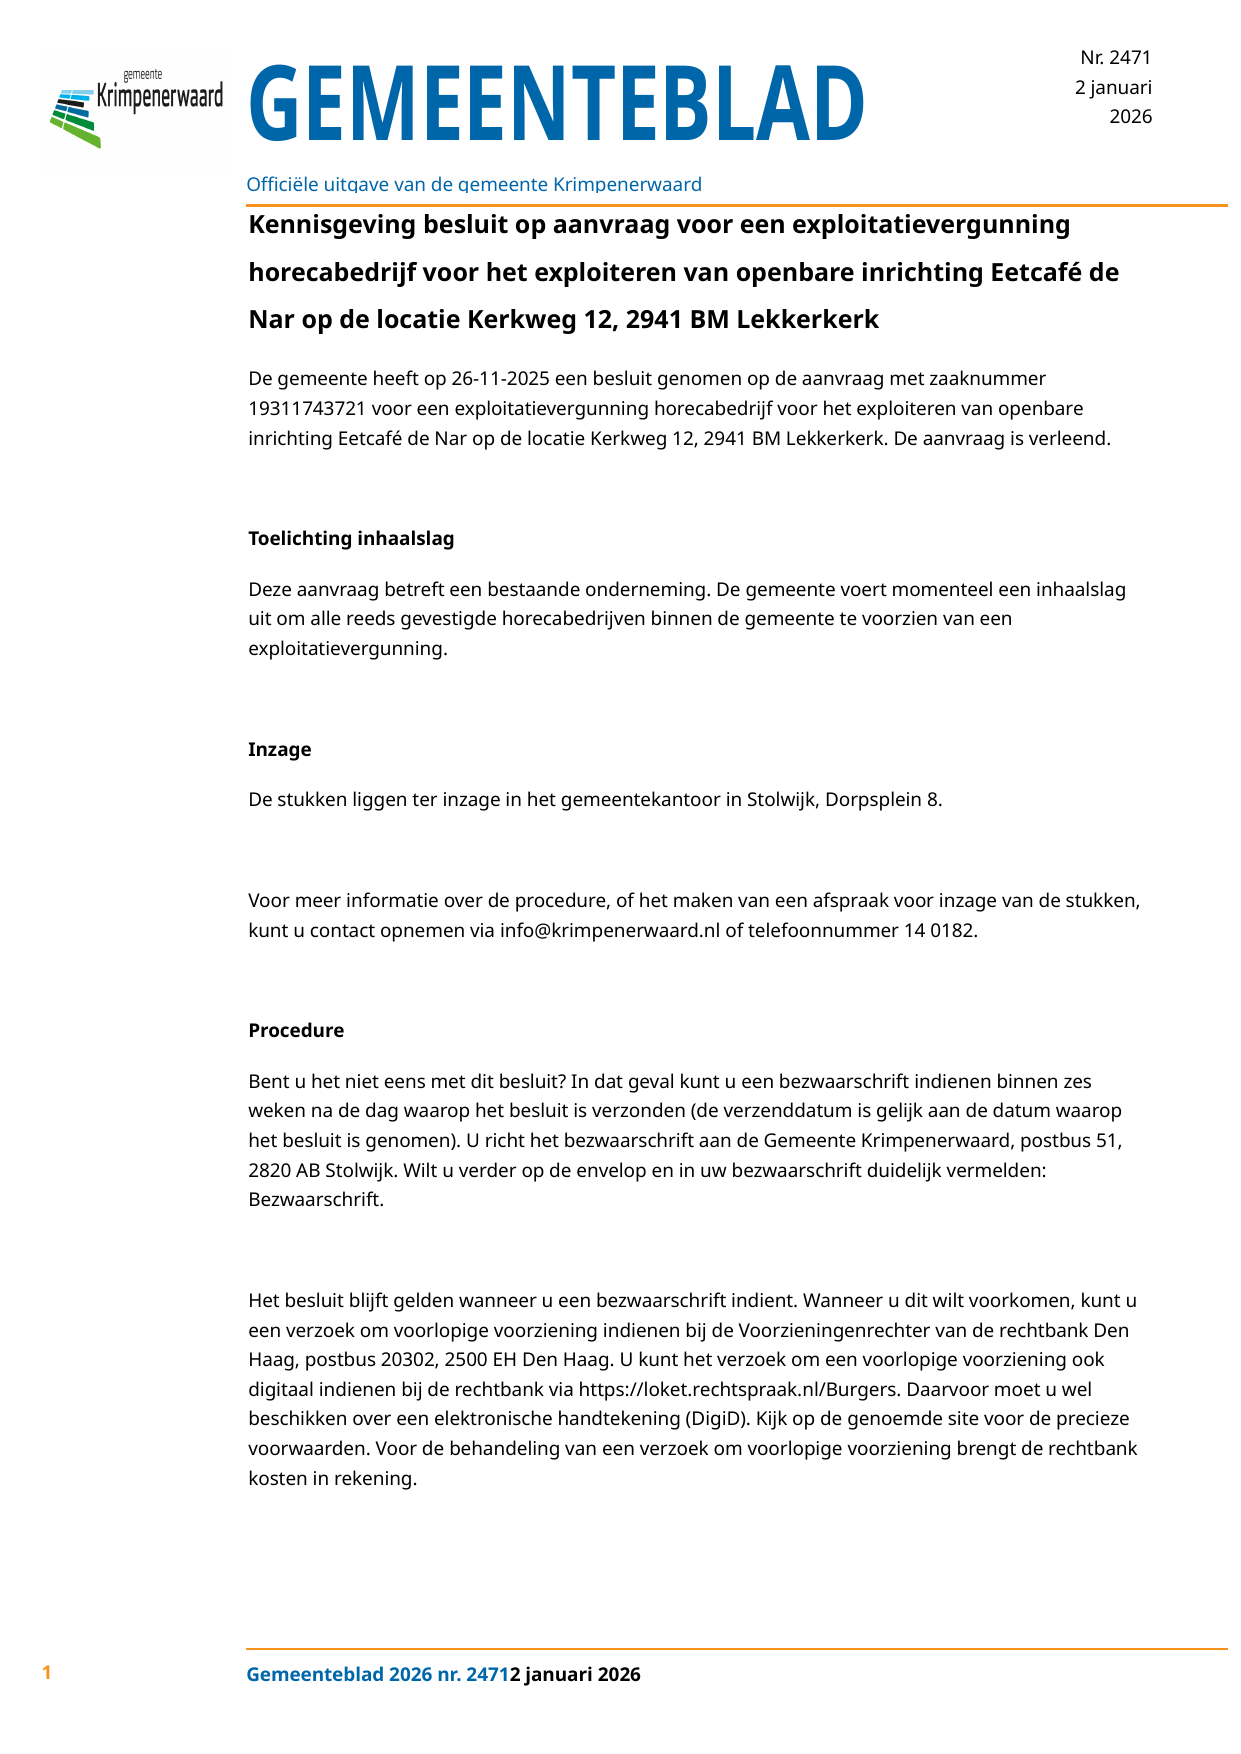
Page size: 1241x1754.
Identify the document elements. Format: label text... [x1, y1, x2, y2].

text Inzage [248, 736, 1152, 762]
text Toelichting inhaalslag [248, 526, 1152, 551]
text Procedure [248, 1018, 1152, 1043]
picture [41, 47, 231, 172]
text Het besluit blijft gelden wanneer u een bezwaarschrift indient. Wanneer u dit wilt voorkomen, kunt u een verzoek om voorlopige voorziening indienen bij de Voorzieningenrechter van de rechtbank Den Haag, postbus 20302, 2500 EH Den Haag. U kunt het verzoek om een voorlopige voorziening ook digitaal indienen bij de rechtbank via https://loket.rechtspraak.nl/Burgers. Daarvoor moet u wel beschikken over een elektronische handtekening (DigiD). Kijk op de genoemde site voor de precieze voorwaarden. Voor de behandeling van een verzoek om voorlopige voorziening brengt de rechtbank kosten in rekening. [248, 1287, 1152, 1490]
text Deze aanvraag betreft een bestaande onderneming. De gemeente voert momenteel een inhaalslag uit om alle reeds gevestigde horecabedrijven binnen de gemeente te voorzien van een exploitatievergunning. [248, 576, 1152, 661]
text De stukken liggen ter inzage in het gemeentekantoor in Stolwijk, Dorpsplein 8. [248, 786, 1152, 812]
text Voor meer informatie over de procedure, of het maken van een afspraak voor inzage van de stukken, kunt u contact opnemen via info@krimpenerwaard.nl of telefoonnummer 14 0182. [248, 887, 1152, 942]
text Kennisgeving besluit op aanvraag voor een exploitatievergunning horecabedrijf voor het exploiteren van openbare inrichting Eetcafé de Nar op de locatie Kerkweg 12, 2941 BM Lekkerkerk [248, 207, 1152, 336]
text Bent u het niet eens met dit besluit? In dat geval kunt u een bezwaarschrift indienen binnen zes weken na de dag waarop het besluit is verzonden (de verzenddatum is gelijk aan de datum waarop het besluit is genomen). U richt het bezwaarschrift aan de Gemeente Krimpenerwaard, postbus 51, 2820 AB Stolwijk. Wilt u verder op de envelop en in uw bezwaarschrift duidelijk vermelden: Bezwaarschrift. [248, 1068, 1152, 1212]
text De gemeente heeft op 26-11-2025 een besluit genomen op de aanvraag met zaaknummer 19311743721 voor een exploitatievergunning horecabedrijf voor het exploiteren van openbare inrichting Eetcafé de Nar op de locatie Kerkweg 12, 2941 BM Lekkerkerk. De aanvraag is verleend. [248, 366, 1152, 450]
